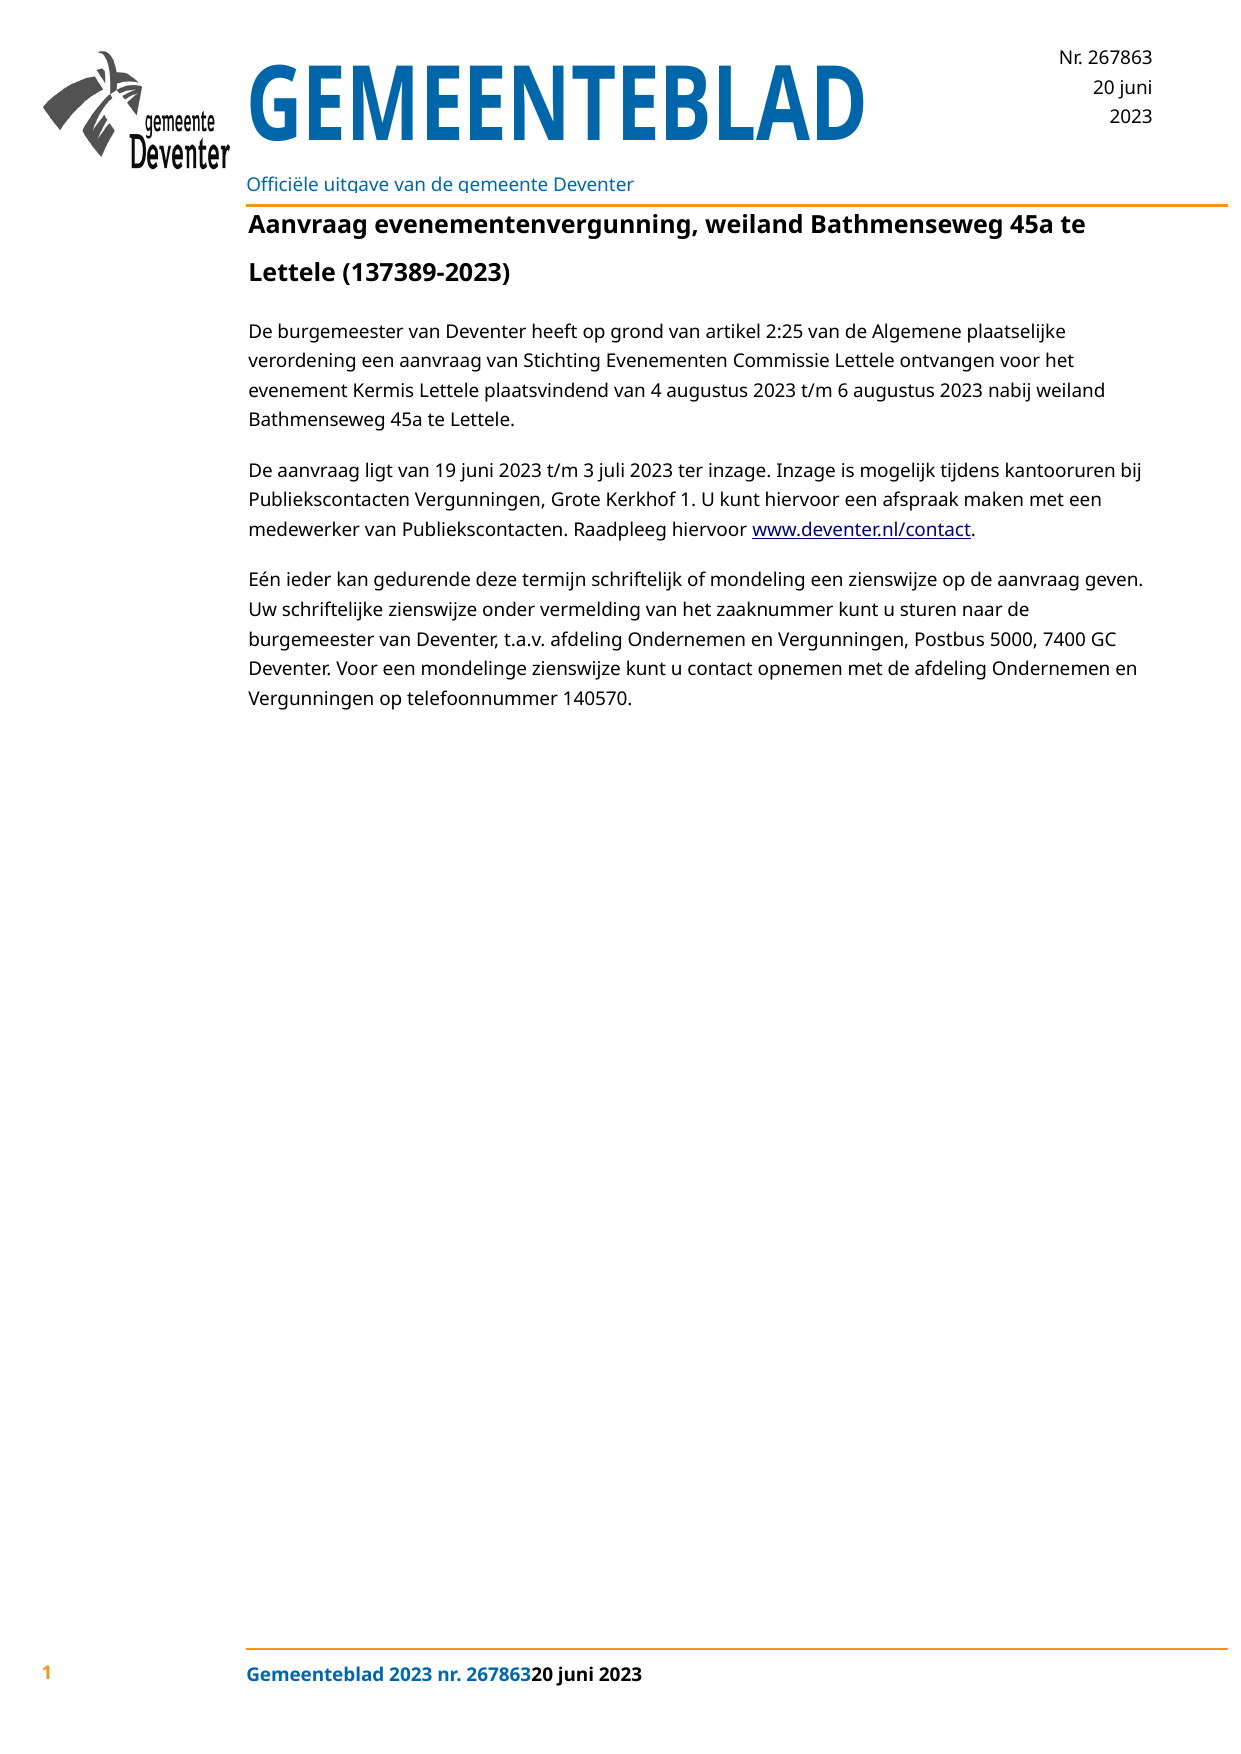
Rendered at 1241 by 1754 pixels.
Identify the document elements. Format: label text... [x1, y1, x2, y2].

text Aanvraag evenementenvergunning, weiland Bathmenseweg 45a te Lettele (137389-2023) [248, 207, 1152, 288]
text De aanvraag ligt van 19 juni 2023 t/m 3 juli 2023 ter inzage. Inzage is mogelijk tijdens kantooruren bij Publiekscontacten Vergunningen, Grote Kerkhof 1. U kunt hiervoor een afspraak maken met een medewerker van Publiekscontacten. Raadpleeg hiervoor www.deventer.nl/contact. [248, 457, 1152, 542]
text De burgemeester van Deventer heeft op grond van artikel 2:25 van de Algemene plaatselijke verordening een aanvraag van Stichting Evenementen Commissie Lettele ontvangen voor het evenement Kermis Lettele plaatsvindend van 4 augustus 2023 t/m 6 augustus 2023 nabij weiland Bathmenseweg 45a te Lettele. [248, 318, 1152, 432]
picture [41, 47, 231, 172]
text Eén ieder kan gedurende deze termijn schriftelijk of mondeling een zienswijze op de aanvraag geven. Uw schriftelijke zienswijze onder vermelding van het zaaknummer kunt u sturen naar de burgemeester van Deventer, t.a.v. afdeling Ondernemen en Vergunningen, Postbus 5000, 7400 GC Deventer. Voor een mondelinge zienswijze kunt u contact opnemen met de afdeling Ondernemen en Vergunningen op telefoonnummer 140570. [248, 567, 1152, 711]
